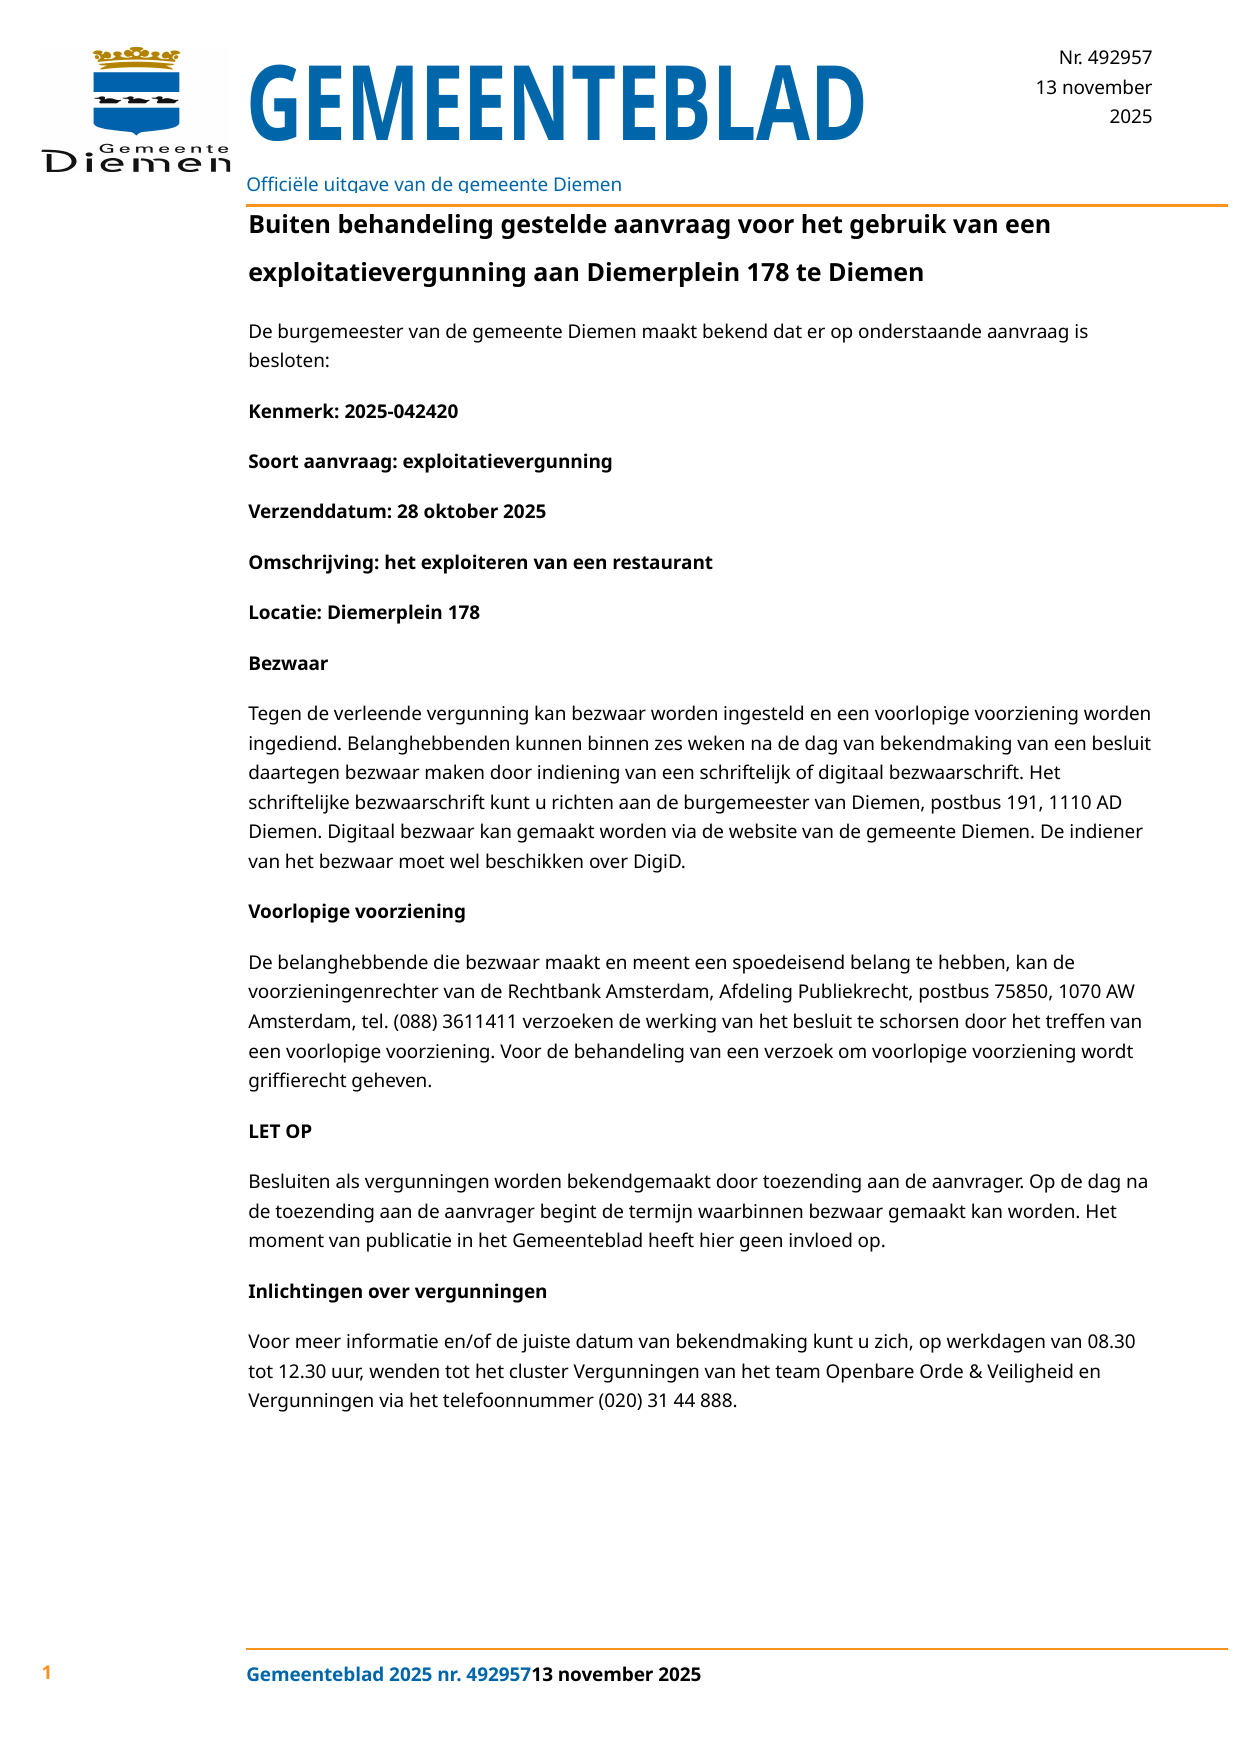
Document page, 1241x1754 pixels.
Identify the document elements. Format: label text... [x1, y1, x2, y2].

text Voorlopige voorziening [248, 899, 1152, 924]
text Verzenddatum: 28 oktober 2025 [248, 499, 1152, 524]
text Omschrijving: het exploiteren van een restaurant [248, 549, 1152, 575]
text Tegen de verleende vergunning kan bezwaar worden ingesteld en een voorlopige voorziening worden ingediend. Belanghebbenden kunnen binnen zes weken na de dag van bekendmaking van een besluit daartegen bezwaar maken door indiening van een schriftelijk of digitaal bezwaarschrift. Het schriftelijke bezwaarschrift kunt u richten aan de burgemeester van Diemen, postbus 191, 1110 AD Diemen. Digitaal bezwaar kan gemaakt worden via de website van de gemeente Diemen. De indiener van het bezwaar moet wel beschikken over DigiD. [248, 700, 1152, 874]
picture [41, 47, 231, 172]
text Locatie: Diemerplein 178 [248, 599, 1152, 625]
text De belanghebbende die bezwaar maakt en meent een spoedeisend belang te hebben, kan de voorzieningenrechter van de Rechtbank Amsterdam, Afdeling Publiekrecht, postbus 75850, 1070 AW Amsterdam, tel. (088) 3611411 verzoeken de werking van het besluit te schorsen door het treffen van een voorlopige voorziening. Voor de behandeling van een verzoek om voorlopige voorziening wordt griffierecht geheven. [248, 949, 1152, 1093]
text Voor meer informatie en/of de juiste datum van bekendmaking kunt u zich, op werkdagen van 08.30 tot 12.30 uur, wenden tot het cluster Vergunningen van het team Openbare Orde & Veiligheid en Vergunningen via het telefoonnummer (020) 31 44 888. [248, 1328, 1152, 1413]
text LET OP [248, 1118, 1152, 1144]
text Buiten behandeling gestelde aanvraag voor het gebruik van een exploitatievergunning aan Diemerplein 178 te Diemen [248, 207, 1152, 288]
text Kenmerk: 2025-042420 [248, 398, 1152, 424]
text Besluiten als vergunningen worden bekendgemaakt door toezending aan de aanvrager. Op de dag na de toezending aan de aanvrager begint de termijn waarbinnen bezwaar gemaakt kan worden. Het moment van publicatie in het Gemeenteblad heeft hier geen invloed op. [248, 1168, 1152, 1253]
text Inlichtingen over vergunningen [248, 1278, 1152, 1304]
text De burgemeester van de gemeente Diemen maakt bekend dat er op onderstaande aanvraag is besloten: [248, 318, 1152, 373]
text Bezwaar [248, 650, 1152, 676]
text Soort aanvraag: exploitatievergunning [248, 448, 1152, 474]
